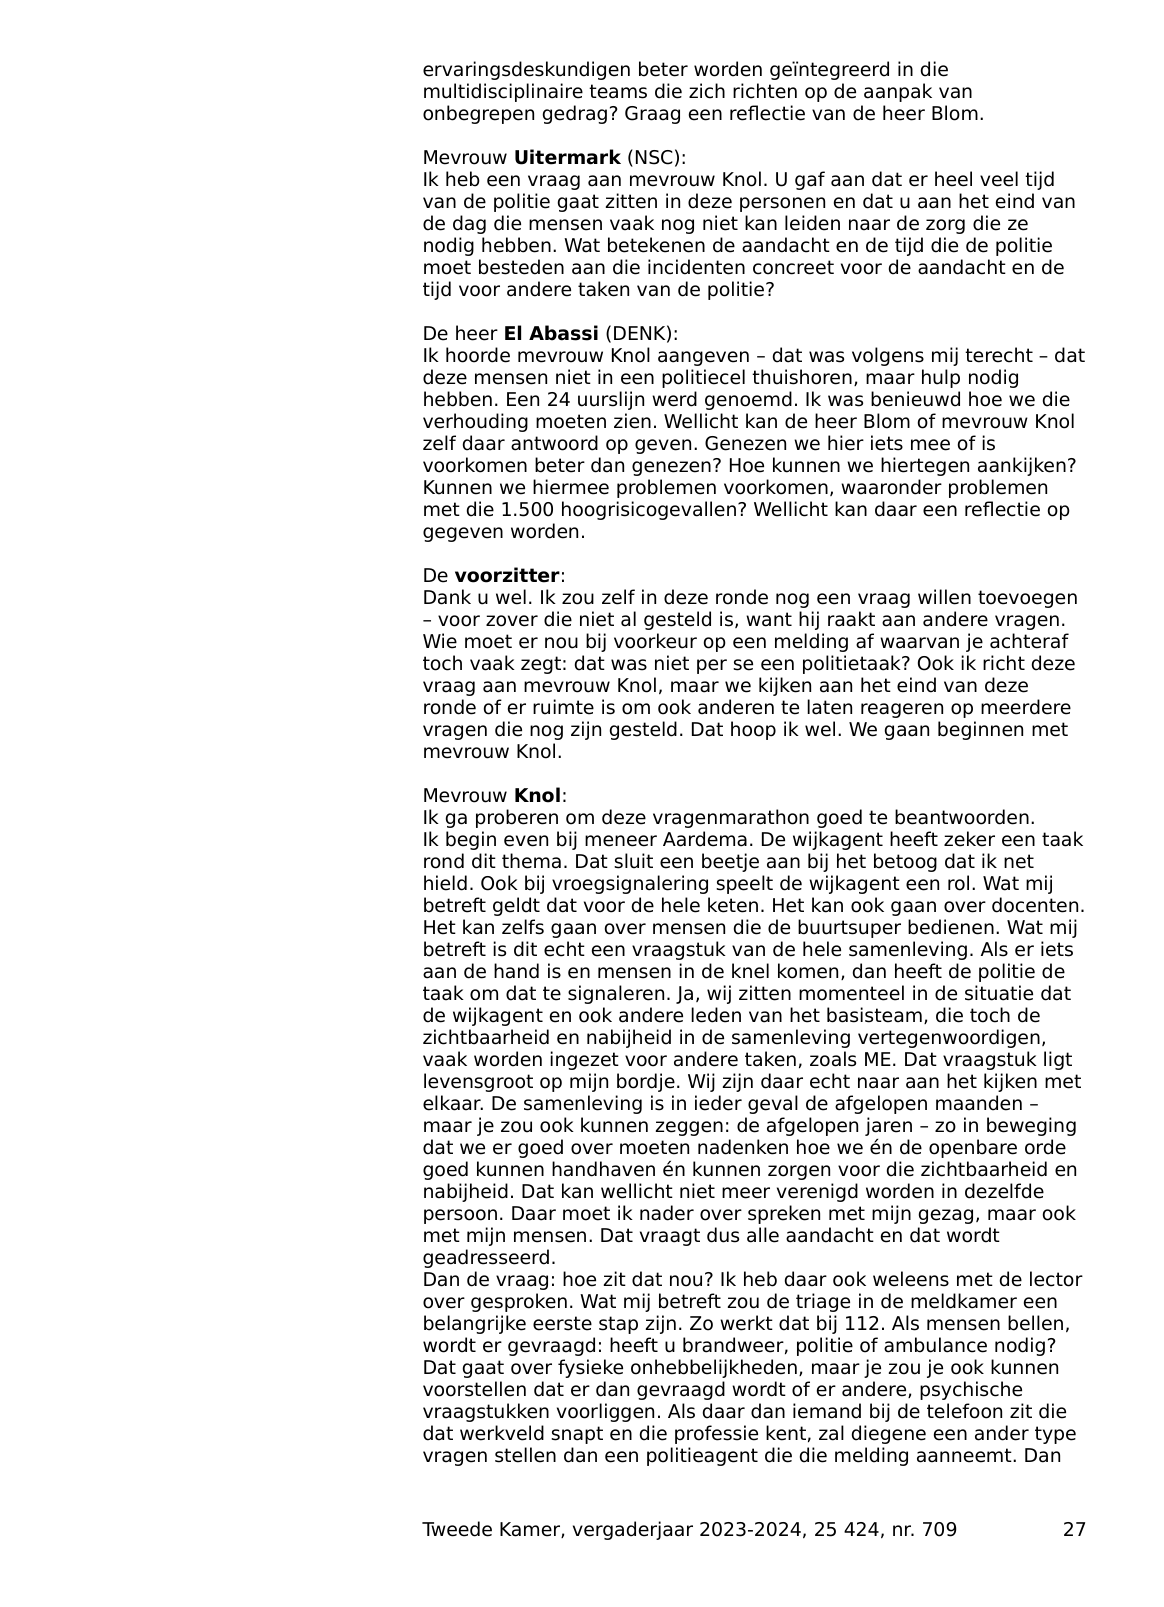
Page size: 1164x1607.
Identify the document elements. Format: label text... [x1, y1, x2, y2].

text Dan de vraag: hoe zit dat nou? Ik heb daar ook weleens met de lector over gesproken. Wat mij betreft zou de triage in de meldkamer een belangrijke eerste stap zijn. Zo werkt dat bij 112. Als mensen bellen, wordt er gevraagd: heeft u brandweer, politie of ambulance nodig? Dat gaat over fysieke onhebbelijkheden, maar je zou je ook kunnen voorstellen dat er dan gevraagd wordt of er andere, psychische vraagstukken voorliggen. Als daar dan iemand bij de telefoon zit die dat werkveld snapt en die professie kent, zal diegene een ander type vragen stellen dan een politieagent die die melding aanneemt. Dan [422, 1269, 1087, 1467]
text Ik begin even bij meneer Aardema. De wijkagent heeft zeker een taak rond dit thema. Dat sluit een beetje aan bij het betoog dat ik net hield. Ook bij vroegsignalering speelt de wijkagent een rol. Wat mij betreft geldt dat voor de hele keten. Het kan ook gaan over docenten. Het kan zelfs gaan over mensen die de buurtsuper bedienen. Wat mij betreft is dit echt een vraagstuk van de hele samenleving. Als er iets aan de hand is en mensen in de knel komen, dan heeft de politie de taak om dat te signaleren. Ja, wij zitten momenteel in de situatie dat de wijkagent en ook andere leden van het basisteam, die toch de zichtbaarheid en nabijheid in de samenleving vertegenwoordigen, vaak worden ingezet voor andere taken, zoals ME. Dat vraagstuk ligt levensgroot op mijn bordje. Wij zijn daar echt naar aan het kijken met elkaar. De samenleving is in ieder geval de afgelopen maanden – maar je zou ook kunnen zeggen: de afgelopen jaren – zo in beweging dat we er goed over moeten nadenken hoe we én de openbare orde goed kunnen handhaven én kunnen zorgen voor die zichtbaarheid en nabijheid. Dat kan wellicht niet meer verenigd worden in dezelfde persoon. Daar moet ik nader over spreken met mijn gezag, maar ook met mijn mensen. Dat vraagt dus alle aandacht en dat wordt geadresseerd. [422, 829, 1087, 1269]
text De voorzitter: [422, 565, 1087, 587]
text ervaringsdeskundigen beter worden geïntegreerd in die multidisciplinaire teams die zich richten op de aanpak van onbegrepen gedrag? Graag een reflectie van de heer Blom. [422, 59, 1087, 125]
text De heer El Abassi (DENK): [422, 323, 1087, 345]
text Mevrouw Knol: [422, 785, 1087, 807]
text Ik heb een vraag aan mevrouw Knol. U gaf aan dat er heel veel tijd van de politie gaat zitten in deze personen en dat u aan het eind van de dag die mensen vaak nog niet kan leiden naar de zorg die ze nodig hebben. Wat betekenen de aandacht en de tijd die de politie moet besteden aan die incidenten concreet voor de aandacht en de tijd voor andere taken van de politie? [422, 169, 1087, 301]
text Ik ga proberen om deze vragenmarathon goed te beantwoorden. [422, 807, 1087, 829]
text Mevrouw Uitermark (NSC): [422, 147, 1087, 169]
text Ik hoorde mevrouw Knol aangeven – dat was volgens mij terecht – dat deze mensen niet in een politiecel thuishoren, maar hulp nodig hebben. Een 24 uurslijn werd genoemd. Ik was benieuwd hoe we die verhouding moeten zien. Wellicht kan de heer Blom of mevrouw Knol zelf daar antwoord op geven. Genezen we hier iets mee of is voorkomen beter dan genezen? Hoe kunnen we hiertegen aankijken? Kunnen we hiermee problemen voorkomen, waaronder problemen met die 1.500 hoogrisicogevallen? Wellicht kan daar een reflectie op gegeven worden. [422, 345, 1087, 543]
text Dank u wel. Ik zou zelf in deze ronde nog een vraag willen toevoegen – voor zover die niet al gesteld is, want hij raakt aan andere vragen. Wie moet er nou bij voorkeur op een melding af waarvan je achteraf toch vaak zegt: dat was niet per se een politietaak? Ook ik richt deze vraag aan mevrouw Knol, maar we kijken aan het eind van deze ronde of er ruimte is om ook anderen te laten reageren op meerdere vragen die nog zijn gesteld. Dat hoop ik wel. We gaan beginnen met mevrouw Knol. [422, 587, 1087, 763]
